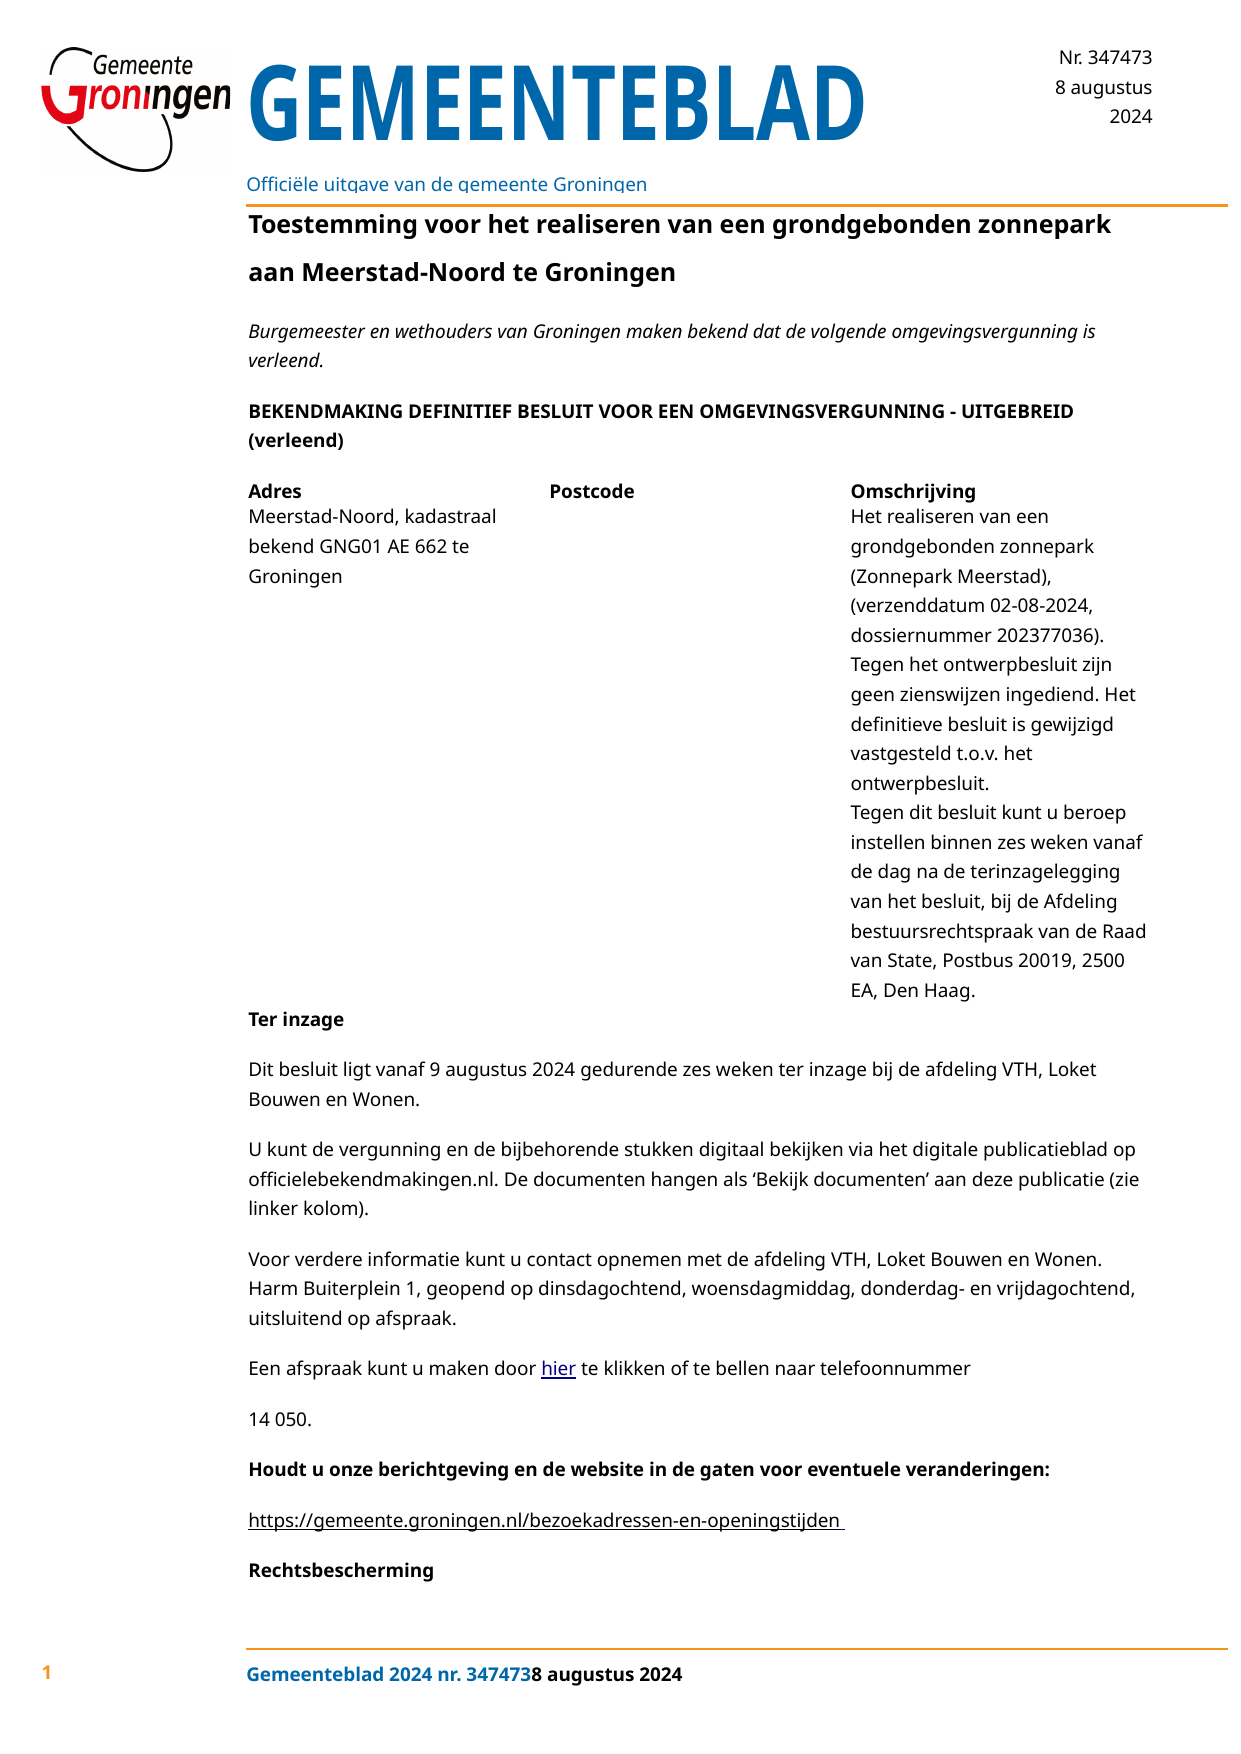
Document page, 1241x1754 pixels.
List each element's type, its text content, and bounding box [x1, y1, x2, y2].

table_header Postcode [549, 478, 850, 504]
text Voor verdere informatie kunt u contact opnemen met de afdeling VTH, Loket Bouwen en Wonen. Harm Buiterplein 1, geopend op dinsdagochtend, woensdagmiddag, donderdag- en vrijdagochtend, uitsluitend op afspraak. [248, 1246, 1152, 1331]
table_cell [549, 504, 850, 1003]
picture [41, 47, 231, 172]
text Dit besluit ligt vanaf 9 augustus 2024 gedurende zes weken ter inzage bij de afdeling VTH, Loket Bouwen en Wonen. [248, 1056, 1152, 1112]
text BEKENDMAKING DEFINITIEF BESLUIT VOOR EEN OMGEVINGSVERGUNNING - UITGEBREID (verleend) [248, 398, 1152, 453]
table_header Omschrijving [850, 478, 1152, 504]
text https://gemeente.groningen.nl/bezoekadressen-en-openingstijden [248, 1507, 1152, 1533]
table_header Adres [248, 478, 549, 504]
text 14 050. [248, 1406, 1152, 1432]
text Een afspraak kunt u maken door hier te klikken of te bellen naar telefoonnummer [248, 1356, 1152, 1381]
table_cell Het realiseren van een grondgebonden zonnepark (Zonnepark Meerstad), (verzenddatum 02-08-2024, dossiernummer 202377036). Tegen het ontwerpbesluit zijn geen zienswijzen ingediend. Het definitieve besluit is gewijzigd vastgesteld t.o.v. het ontwerpbesluit. Tegen dit besluit kunt u beroep instellen binnen zes weken vanaf de dag na de terinzagelegging van het besluit, bij de Afdeling bestuursrechtspraak van de Raad van State, Postbus 20019, 2500 EA, Den Haag. [850, 504, 1152, 1003]
text U kunt de vergunning en de bijbehorende stukken digitaal bekijken via het digitale publicatieblad op officielebekendmakingen.nl. De documenten hangen als ‘Bekijk documenten’ aan deze publicatie (zie linker kolom). [248, 1136, 1152, 1221]
text Toestemming voor het realiseren van een grondgebonden zonnepark aan Meerstad-Noord te Groningen [248, 207, 1152, 288]
text Ter inzage [248, 1006, 1152, 1032]
text Houdt u onze berichtgeving en de website in de gaten voor eventuele veranderingen: [248, 1456, 1152, 1482]
text Rechtsbescherming [248, 1557, 1152, 1583]
table_cell Meerstad-Noord, kadastraal bekend GNG01 AE 662 te Groningen [248, 504, 549, 1003]
text Burgemeester en wethouders van Groningen maken bekend dat de volgende omgevingsvergunning is verleend. [248, 318, 1152, 373]
